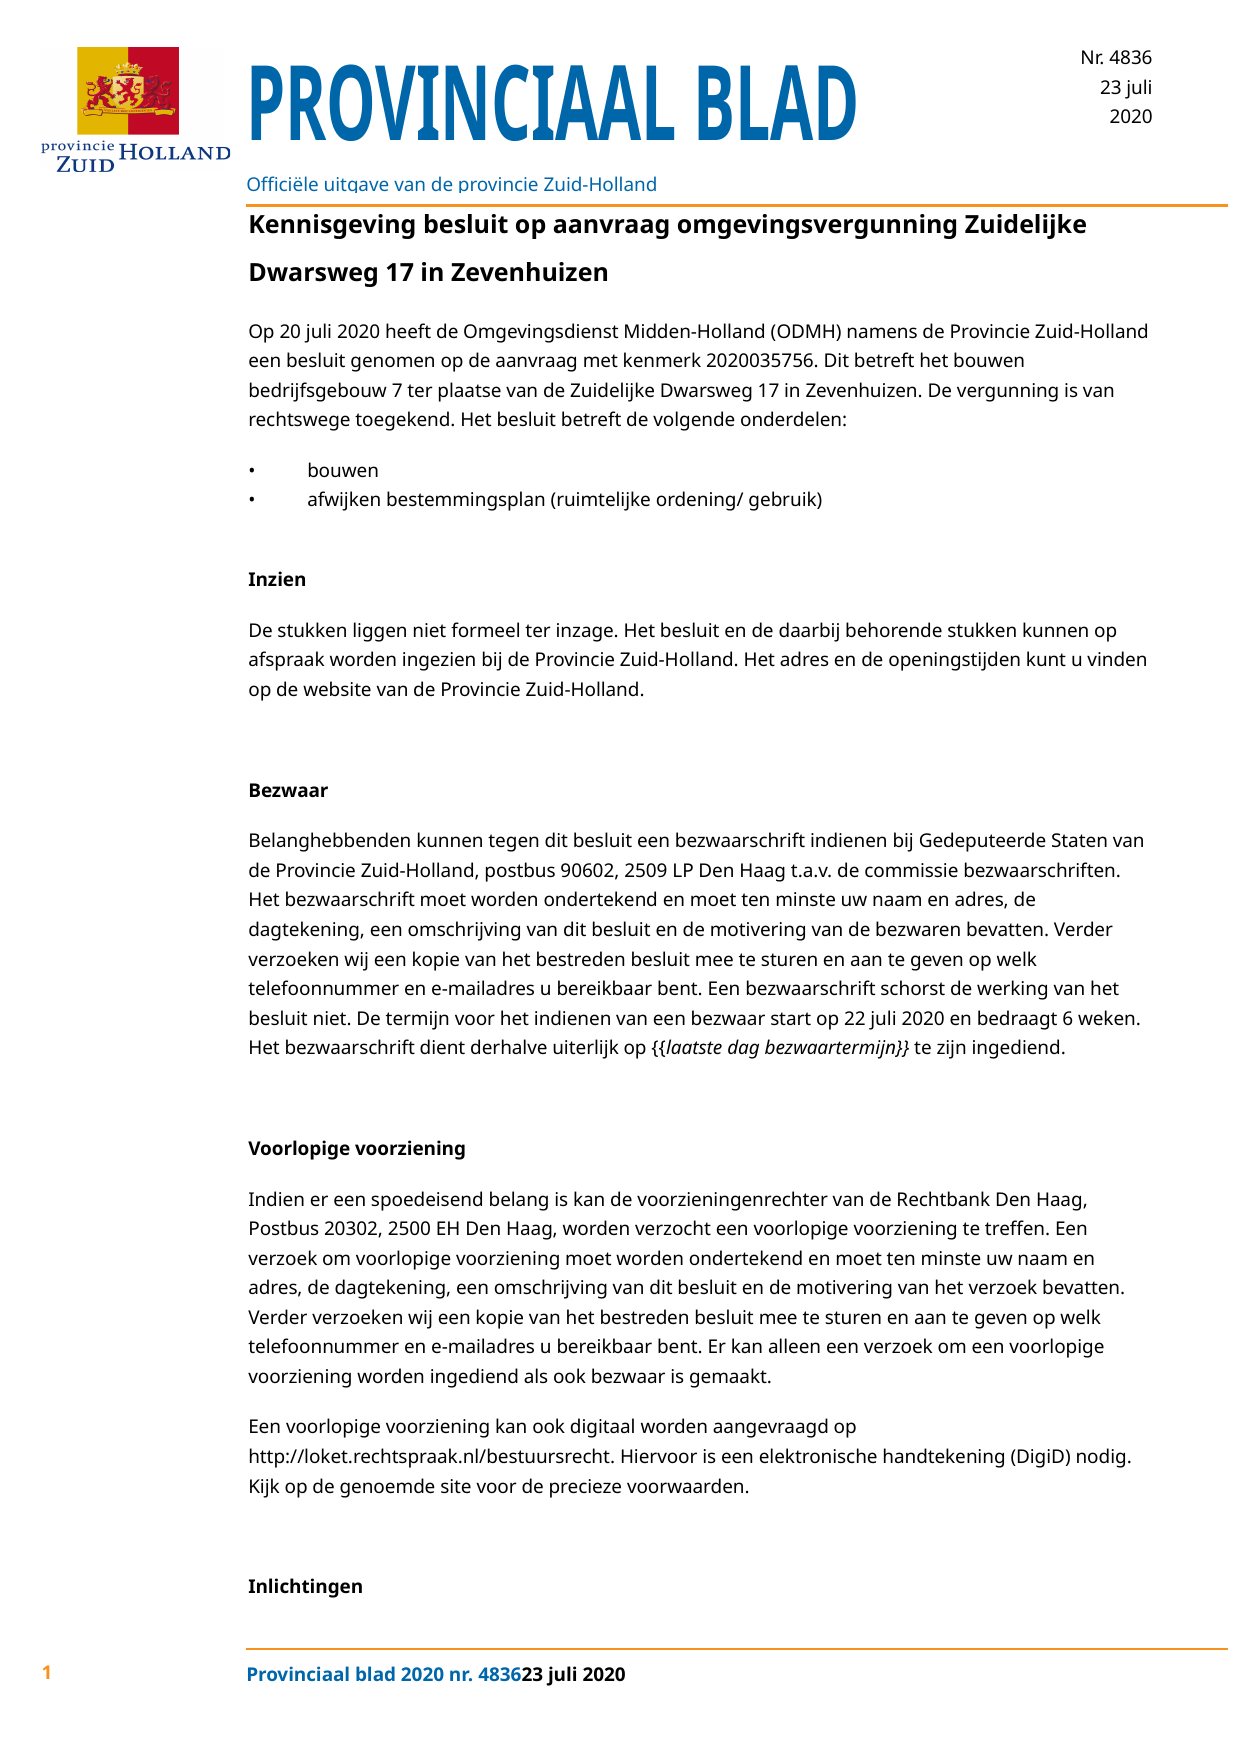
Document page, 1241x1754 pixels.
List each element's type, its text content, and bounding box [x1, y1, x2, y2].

text Inlichtingen [248, 1574, 1152, 1599]
text Indien er een spoedeisend belang is kan de voorzieningenrechter van de Rechtbank Den Haag, Postbus 20302, 2500 EH Den Haag, worden verzocht een voorlopige voorziening te treffen. Een verzoek om voorlopige voorziening moet worden ondertekend en moet ten minste uw naam en adres, de dagtekening, een omschrijving van dit besluit en de motivering van het verzoek bevatten. Verder verzoeken wij een kopie van het bestreden besluit mee te sturen en aan te geven op welk telefoonnummer en e-mailadres u bereikbaar bent. Er kan alleen een verzoek om een voorlopige voorziening worden ingediend als ook bezwaar is gemaakt. [248, 1186, 1152, 1389]
text Kennisgeving besluit op aanvraag omgevingsvergunning Zuidelijke Dwarsweg 17 in Zevenhuizen [248, 207, 1152, 288]
text Voorlopige voorziening [248, 1135, 1152, 1161]
text Bezwaar [248, 777, 1152, 803]
text Belanghebbenden kunnen tegen dit besluit een bezwaarschrift indienen bij Gedeputeerde Staten van de Provincie Zuid-Holland, postbus 90602, 2509 LP Den Haag t.a.v. de commissie bezwaarschriften. Het bezwaarschrift moet worden ondertekend en moet ten minste uw naam en adres, de dagtekening, een omschrijving van dit besluit en de motivering van de bezwaren bevatten. Verder verzoeken wij een kopie van het bestreden besluit mee te sturen en aan te geven op welk telefoonnummer en e-mailadres u bereikbaar bent. Een bezwaarschrift schorst de werking van het besluit niet. De termijn voor het indienen van een bezwaar start op 22 juli 2020 en bedraagt 6 weken. Het bezwaarschrift dient derhalve uiterlijk op {{laatste dag bezwaartermijn}} te zijn ingediend. [248, 827, 1152, 1060]
text Inzien [248, 567, 1152, 592]
text De stukken liggen niet formeel ter inzage. Het besluit en de daarbij behorende stukken kunnen op afspraak worden ingezien bij de Provincie Zuid-Holland. Het adres en de openingstijden kunt u vinden op de website van de Provincie Zuid-Holland. [248, 617, 1152, 702]
list bouwen [248, 457, 1152, 483]
picture [41, 47, 231, 172]
list afwijken bestemmingsplan (ruimtelijke ordening/ gebruik) [248, 487, 1152, 512]
text Op 20 juli 2020 heeft de Omgevingsdienst Midden-Holland (ODMH) namens de Provincie Zuid-Holland een besluit genomen op de aanvraag met kenmerk 2020035756. Dit betreft het bouwen bedrijfsgebouw 7 ter plaatse van de Zuidelijke Dwarsweg 17 in Zevenhuizen. De vergunning is van rechtswege toegekend. Het besluit betreft de volgende onderdelen: [248, 318, 1152, 432]
text Een voorlopige voorziening kan ook digitaal worden aangevraagd op http://loket.rechtspraak.nl/bestuursrecht. Hiervoor is een elektronische handtekening (DigiD) nodig. Kijk op de genoemde site voor de precieze voorwaarden. [248, 1414, 1152, 1499]
